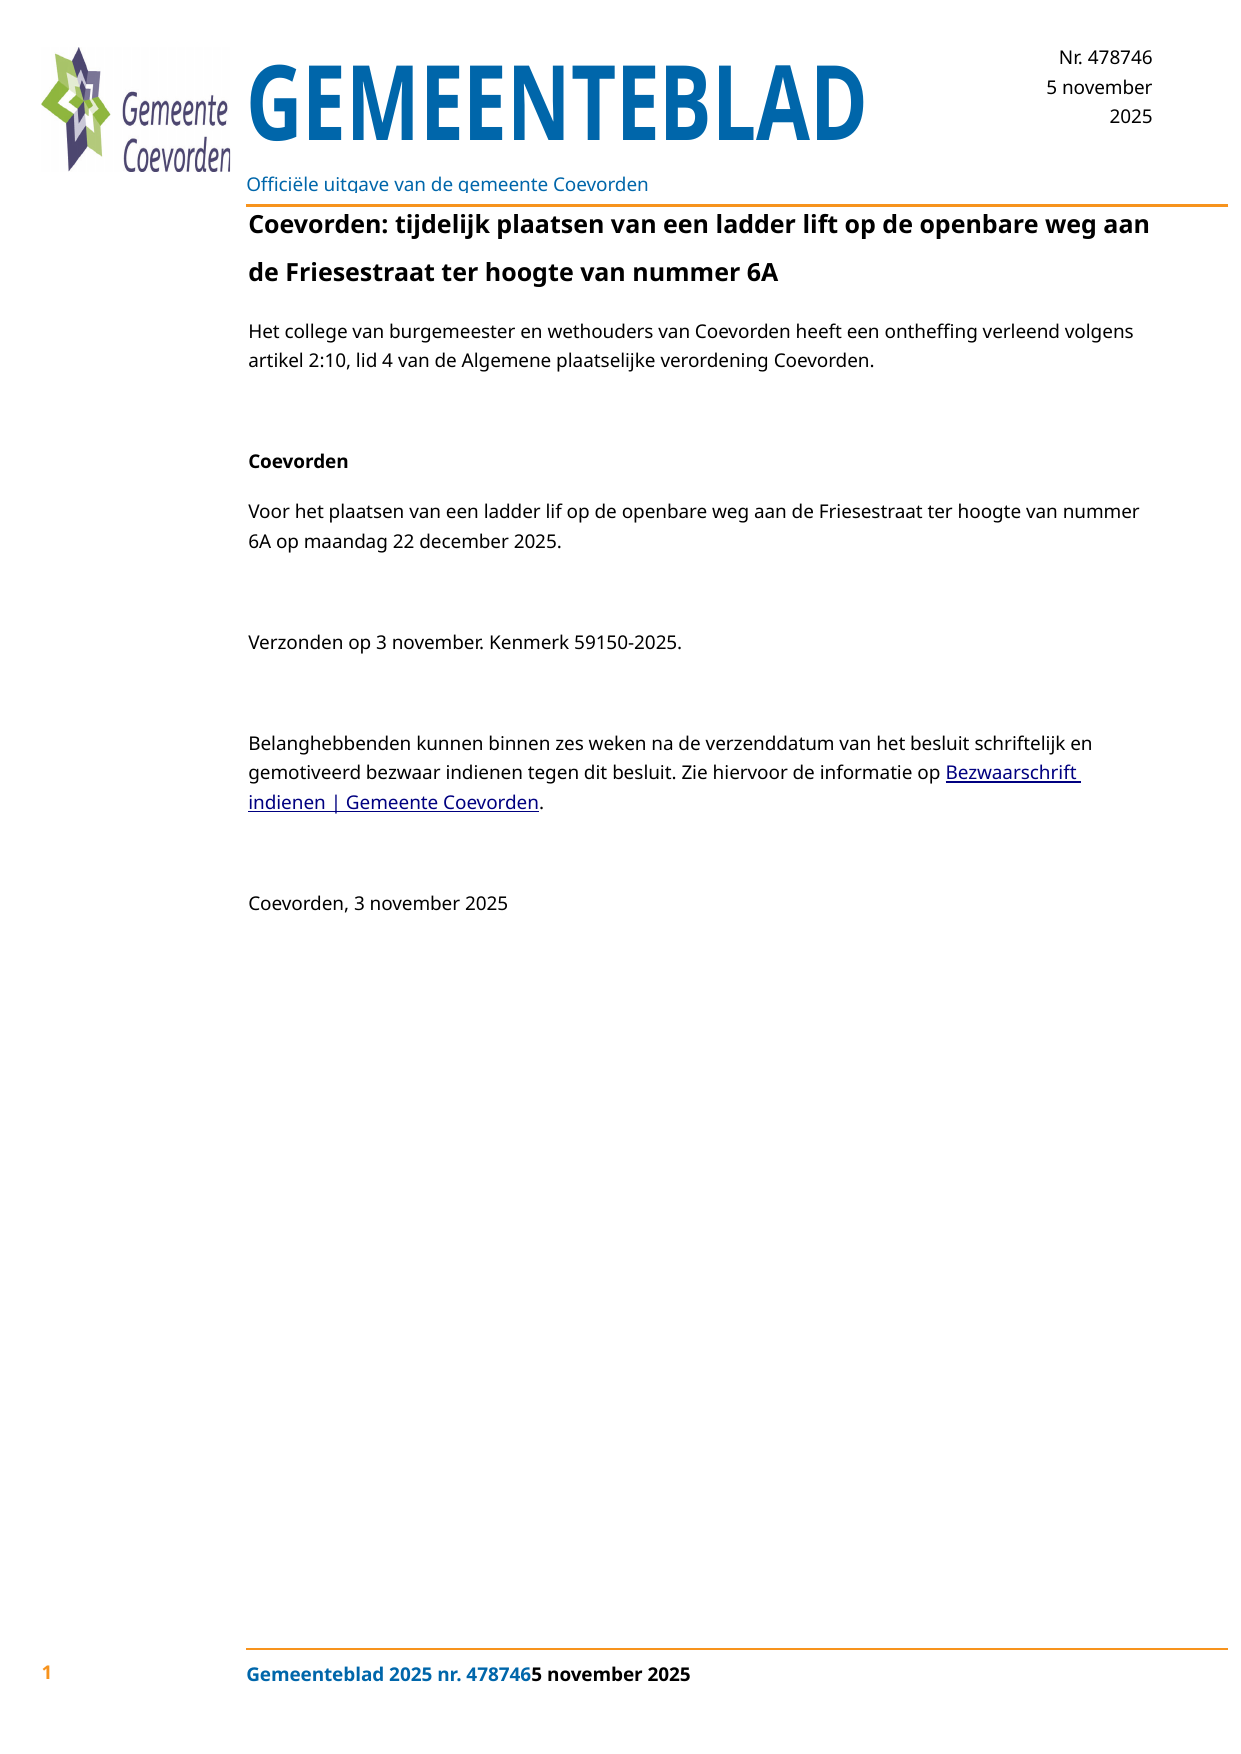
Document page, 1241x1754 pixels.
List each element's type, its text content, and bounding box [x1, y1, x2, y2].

text Het college van burgemeester en wethouders van Coevorden heeft een ontheffing verleend volgens artikel 2:10, lid 4 van de Algemene plaatselijke verordening Coevorden. [248, 318, 1152, 373]
text Voor het plaatsen van een ladder lif op de openbare weg aan de Friesestraat ter hoogte van nummer 6A op maandag 22 december 2025. [248, 499, 1152, 554]
text Coevorden [248, 448, 1152, 474]
text Coevorden, 3 november 2025 [248, 890, 1152, 916]
text Coevorden: tijdelijk plaatsen van een ladder lift op de openbare weg aan de Friesestraat ter hoogte van nummer 6A [248, 207, 1152, 288]
picture [41, 47, 231, 172]
text Verzonden op 3 november. Kenmerk 59150-2025. [248, 629, 1152, 655]
text Belanghebbenden kunnen binnen zes weken na de verzenddatum van het besluit schriftelijk en gemotiveerd bezwaar indienen tegen dit besluit. Zie hiervoor de informatie op Bezwaarschrift indienen | Gemeente Coevorden. [248, 730, 1152, 815]
